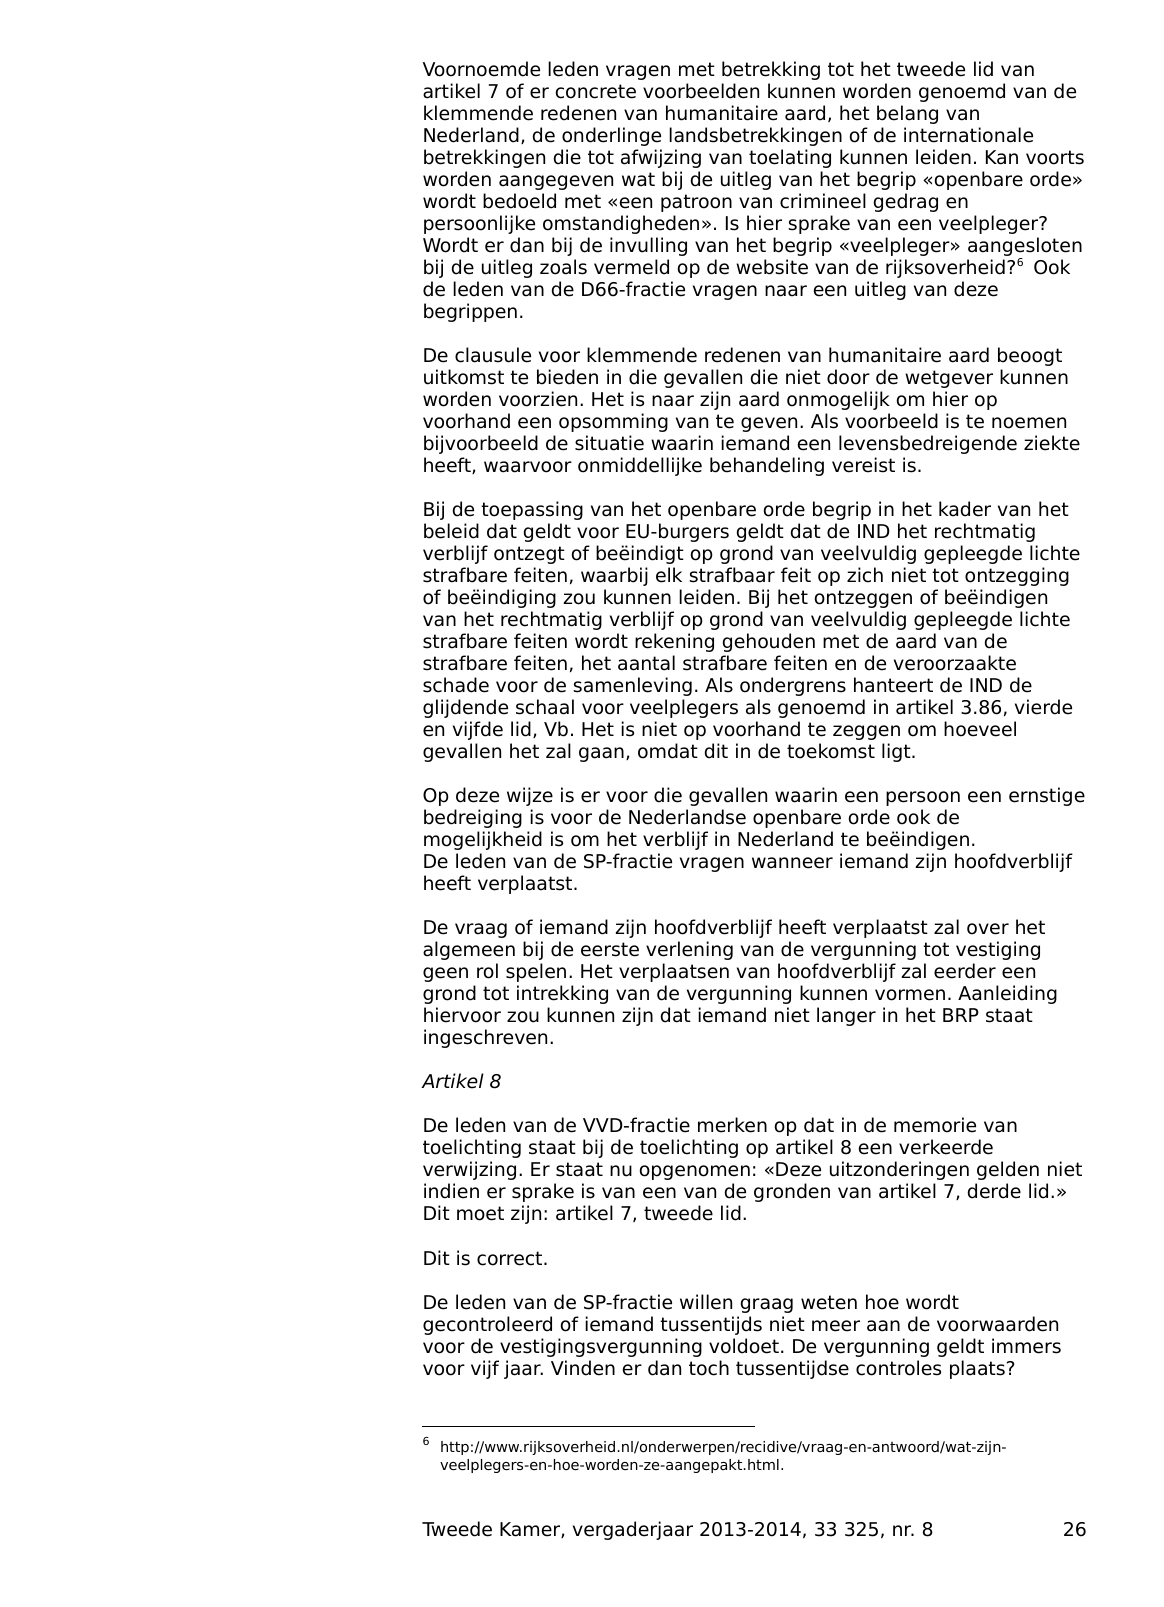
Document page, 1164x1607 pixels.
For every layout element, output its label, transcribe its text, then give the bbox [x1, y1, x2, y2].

text De leden van de SP-fractie vragen wanneer iemand zijn hoofdverblijf heeft verplaatst. [422, 851, 1087, 895]
text De vraag of iemand zijn hoofdverblijf heeft verplaatst zal over het algemeen bij de eerste verlening van de vergunning tot vestiging geen rol spelen. Het verplaatsen van hoofdverblijf zal eerder een grond tot intrekking van de vergunning kunnen vormen. Aanleiding hiervoor zou kunnen zijn dat iemand niet langer in het BRP staat ingeschreven. [422, 917, 1087, 1049]
subtitle Artikel 8 [422, 1071, 1087, 1093]
text Op deze wijze is er voor die gevallen waarin een persoon een ernstige bedreiging is voor de Nederlandse openbare orde ook de mogelijkheid is om het verblijf in Nederland te beëindigen. [422, 785, 1087, 851]
text Bij de toepassing van het openbare orde begrip in het kader van het beleid dat geldt voor EU-burgers geldt dat de IND het rechtmatig verblijf ontzegt of beëindigt op grond van veelvuldig gepleegde lichte strafbare feiten, waarbij elk strafbaar feit op zich niet tot ontzegging of beëindiging zou kunnen leiden. Bij het ontzeggen of beëindigen van het rechtmatig verblijf op grond van veelvuldig gepleegde lichte strafbare feiten wordt rekening gehouden met de aard van de strafbare feiten, het aantal strafbare feiten en de veroorzaakte schade voor de samenleving. Als ondergrens hanteert de IND de glijdende schaal voor veelplegers als genoemd in artikel 3.86, vierde en vijfde lid, Vb. Het is niet op voorhand te zeggen om hoeveel gevallen het zal gaan, omdat dit in de toekomst ligt. [422, 499, 1087, 763]
text De clausule voor klemmende redenen van humanitaire aard beoogt uitkomst te bieden in die gevallen die niet door de wetgever kunnen worden voorzien. Het is naar zijn aard onmogelijk om hier op voorhand een opsomming van te geven. Als voorbeeld is te noemen bijvoorbeeld de situatie waarin iemand een levensbedreigende ziekte heeft, waarvoor onmiddellijke behandeling vereist is. [422, 345, 1087, 477]
text http://www.rijksoverheid.nl/onderwerpen/recidive/vraag-en-antwoord/wat-zijn-veelplegers-en-hoe-worden-ze-aangepakt.html. [422, 1435, 1087, 1474]
text De leden van de SP-fractie willen graag weten hoe wordt gecontroleerd of iemand tussentijds niet meer aan de voorwaarden voor de vestigingsvergunning voldoet. De vergunning geldt immers voor vijf jaar. Vinden er dan toch tussentijdse controles plaats? [422, 1292, 1087, 1379]
text De leden van de VVD-fractie merken op dat in de memorie van toelichting staat bij de toelichting op artikel 8 een verkeerde verwijzing. Er staat nu opgenomen: «Deze uitzonderingen gelden niet indien er sprake is van een van de gronden van artikel 7, derde lid.» Dit moet zijn: artikel 7, tweede lid. [422, 1115, 1087, 1225]
text Dit is correct. [422, 1247, 1087, 1269]
text Voornoemde leden vragen met betrekking tot het tweede lid van artikel 7 of er concrete voorbeelden kunnen worden genoemd van de klemmende redenen van humanitaire aard, het belang van Nederland, de onderlinge landsbetrekkingen of de internationale betrekkingen die tot afwijzing van toelating kunnen leiden. Kan voorts worden aangegeven wat bij de uitleg van het begrip «openbare orde» wordt bedoeld met «een patroon van crimineel gedrag en persoonlijke omstandigheden». Is hier sprake van een veelpleger? Wordt er dan bij de invulling van het begrip «veelpleger» aangesloten bij de uitleg zoals vermeld op de website van de rijksoverheid? Ook de leden van de D66-fractie vragen naar een uitleg van deze begrippen. [422, 59, 1087, 323]
